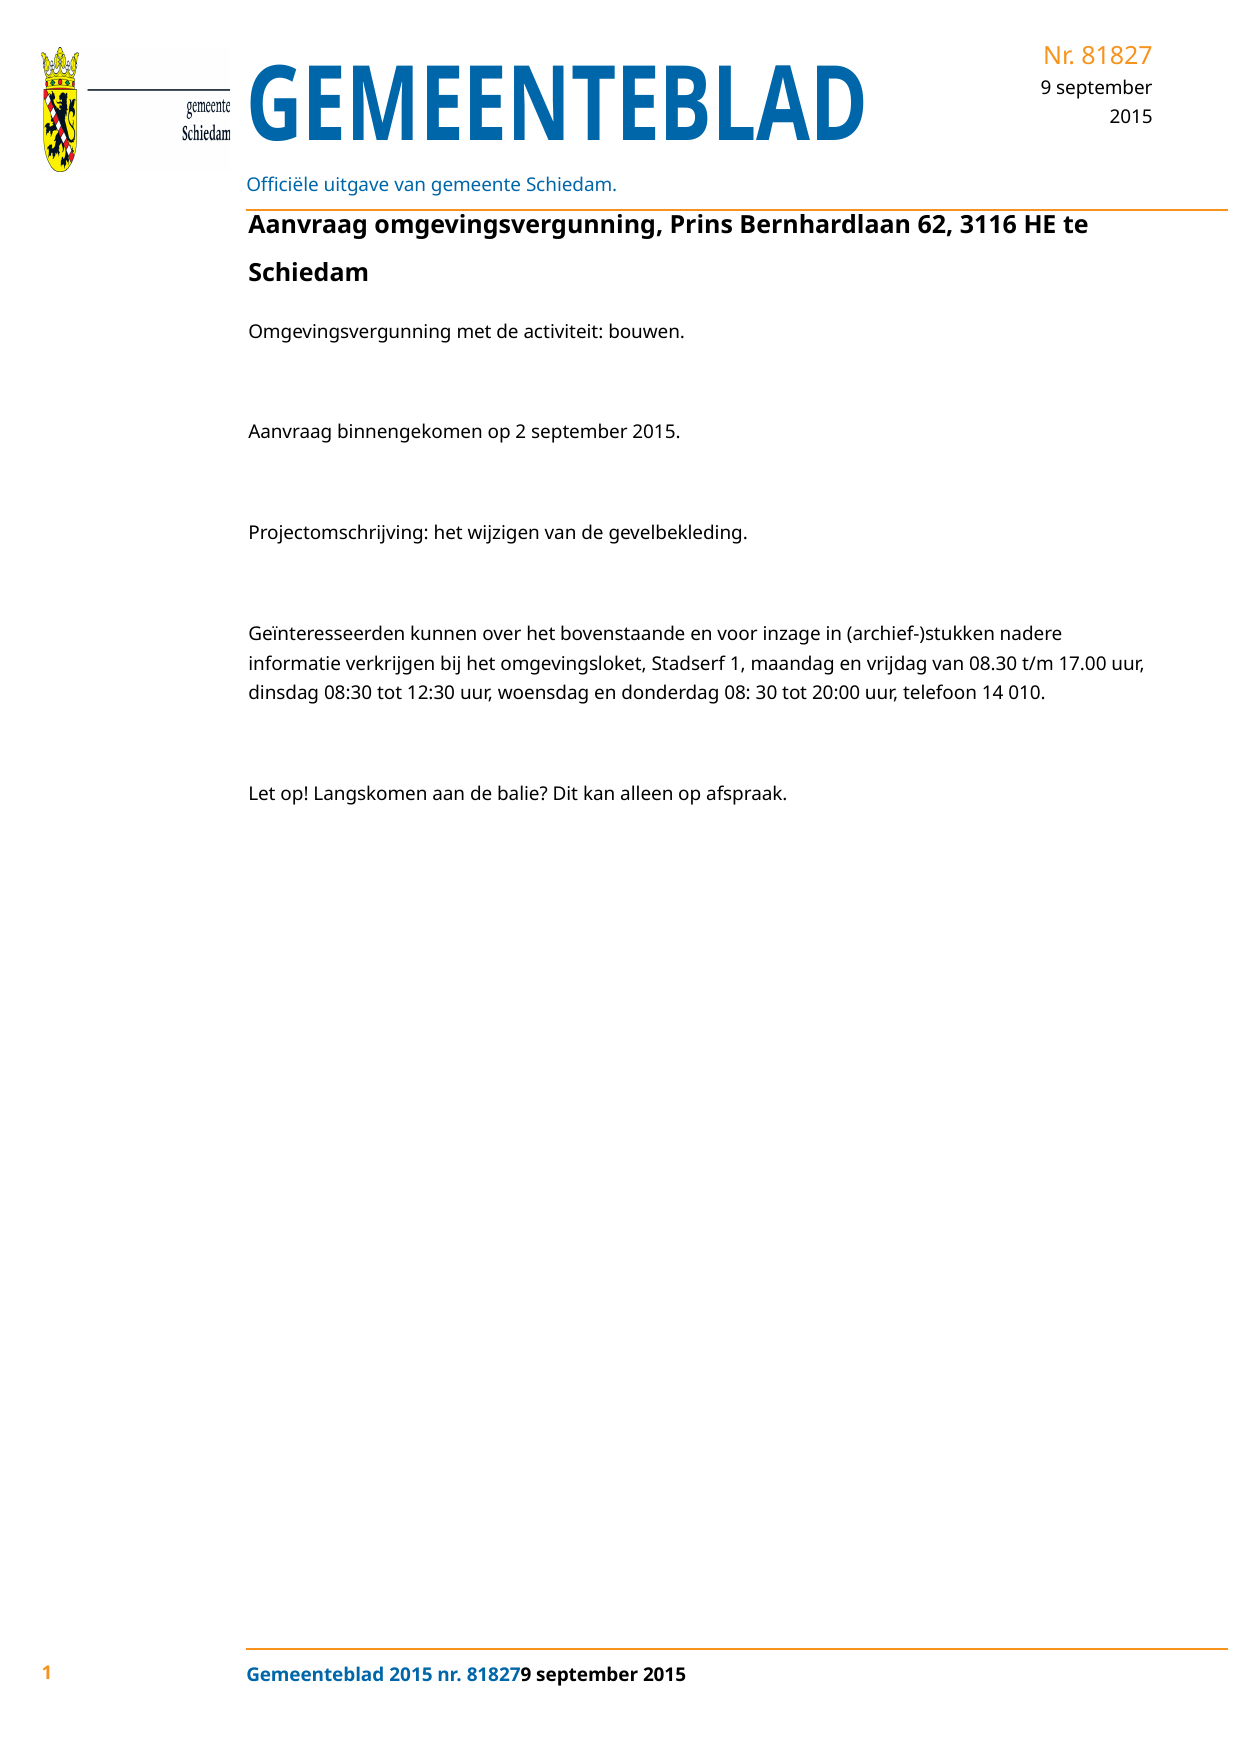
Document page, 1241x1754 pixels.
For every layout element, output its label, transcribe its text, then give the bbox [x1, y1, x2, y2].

text Projectomschrijving: het wijzigen van de gevelbekleding. [248, 519, 1152, 545]
text Let op! Langskomen aan de balie? Dit kan alleen op afspraak. [248, 780, 1152, 806]
text Geïnteresseerden kunnen over het bovenstaande en voor inzage in (archief-)stukken nadere informatie verkrijgen bij het omgevingsloket, Stadserf 1, maandag en vrijdag van 08.30 t/m 17.00 uur, dinsdag 08:30 tot 12:30 uur, woensdag en donderdag 08: 30 tot 20:00 uur, telefoon 14 010. [248, 620, 1152, 705]
text Aanvraag omgevingsvergunning, Prins Bernhardlaan 62, 3116 HE te Schiedam [248, 211, 1152, 288]
text Omgevingsvergunning met de activiteit: bouwen. [248, 318, 1152, 344]
picture [41, 47, 231, 172]
text Aanvraag binnengekomen op 2 september 2015. [248, 419, 1152, 444]
